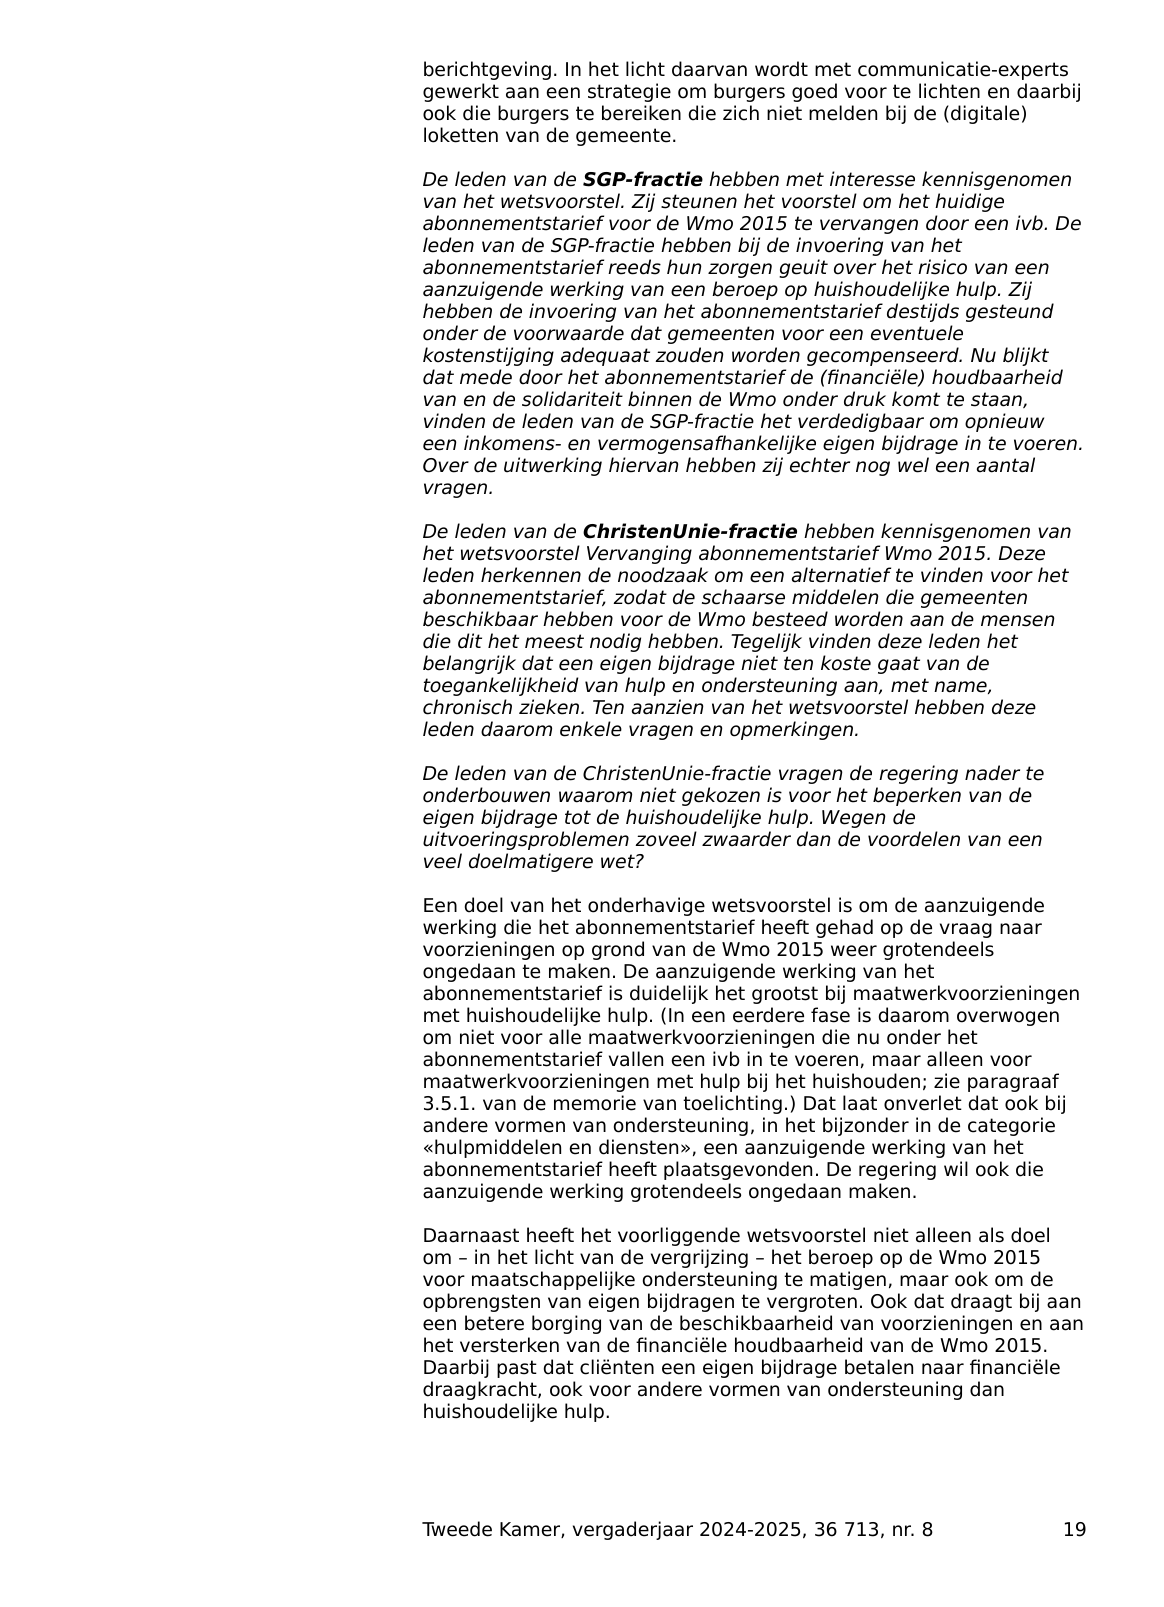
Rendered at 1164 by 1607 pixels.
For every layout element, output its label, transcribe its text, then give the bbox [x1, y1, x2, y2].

text Een doel van het onderhavige wetsvoorstel is om de aanzuigende werking die het abonnementstarief heeft gehad op de vraag naar voorzieningen op grond van de Wmo 2015 weer grotendeels ongedaan te maken. De aanzuigende werking van het abonnementstarief is duidelijk het grootst bij maatwerkvoorzieningen met huishoudelijke hulp. (In een eerdere fase is daarom overwogen om niet voor alle maatwerkvoorzieningen die nu onder het abonnementstarief vallen een ivb in te voeren, maar alleen voor maatwerkvoorzieningen met hulp bij het huishouden; zie paragraaf 3.5.1. van de memorie van toelichting.) Dat laat onverlet dat ook bij andere vormen van ondersteuning, in het bijzonder in de categorie «hulpmiddelen en diensten», een aanzuigende werking van het abonnementstarief heeft plaatsgevonden. De regering wil ook die aanzuigende werking grotendeels ongedaan maken. [422, 895, 1087, 1203]
text Daarnaast heeft het voorliggende wetsvoorstel niet alleen als doel om – in het licht van de vergrijzing – het beroep op de Wmo 2015 voor maatschappelijke ondersteuning te matigen, maar ook om de opbrengsten van eigen bijdragen te vergroten. Ook dat draagt bij aan een betere borging van de beschikbaarheid van voorzieningen en aan het versterken van de financiële houdbaarheid van de Wmo 2015. Daarbij past dat cliënten een eigen bijdrage betalen naar financiële draagkracht, ook voor andere vormen van ondersteuning dan huishoudelijke hulp. [422, 1225, 1087, 1423]
text De leden van de SGP-fractie hebben met interesse kennisgenomen van het wetsvoorstel. Zij steunen het voorstel om het huidige abonnementstarief voor de Wmo 2015 te vervangen door een ivb. De leden van de SGP-fractie hebben bij de invoering van het abonnementstarief reeds hun zorgen geuit over het risico van een aanzuigende werking van een beroep op huishoudelijke hulp. Zij hebben de invoering van het abonnementstarief destijds gesteund onder de voorwaarde dat gemeenten voor een eventuele kostenstijging adequaat zouden worden gecompenseerd. Nu blijkt dat mede door het abonnementstarief de (financiële) houdbaarheid van en de solidariteit binnen de Wmo onder druk komt te staan, vinden de leden van de SGP-fractie het verdedigbaar om opnieuw een inkomens- en vermogensafhankelijke eigen bijdrage in te voeren. Over de uitwerking hiervan hebben zij echter nog wel een aantal vragen. [422, 169, 1087, 499]
text De leden van de ChristenUnie-fractie vragen de regering nader te onderbouwen waarom niet gekozen is voor het beperken van de eigen bijdrage tot de huishoudelijke hulp. Wegen de uitvoeringsproblemen zoveel zwaarder dan de voordelen van een veel doelmatigere wet? [422, 763, 1087, 873]
text berichtgeving. In het licht daarvan wordt met communicatie-experts gewerkt aan een strategie om burgers goed voor te lichten en daarbij ook die burgers te bereiken die zich niet melden bij de (digitale) loketten van de gemeente. [422, 59, 1087, 147]
text De leden van de ChristenUnie-fractie hebben kennisgenomen van het wetsvoorstel Vervanging abonnementstarief Wmo 2015. Deze leden herkennen de noodzaak om een alternatief te vinden voor het abonnementstarief, zodat de schaarse middelen die gemeenten beschikbaar hebben voor de Wmo besteed worden aan de mensen die dit het meest nodig hebben. Tegelijk vinden deze leden het belangrijk dat een eigen bijdrage niet ten koste gaat van de toegankelijkheid van hulp en ondersteuning aan, met name, chronisch zieken. Ten aanzien van het wetsvoorstel hebben deze leden daarom enkele vragen en opmerkingen. [422, 521, 1087, 741]
